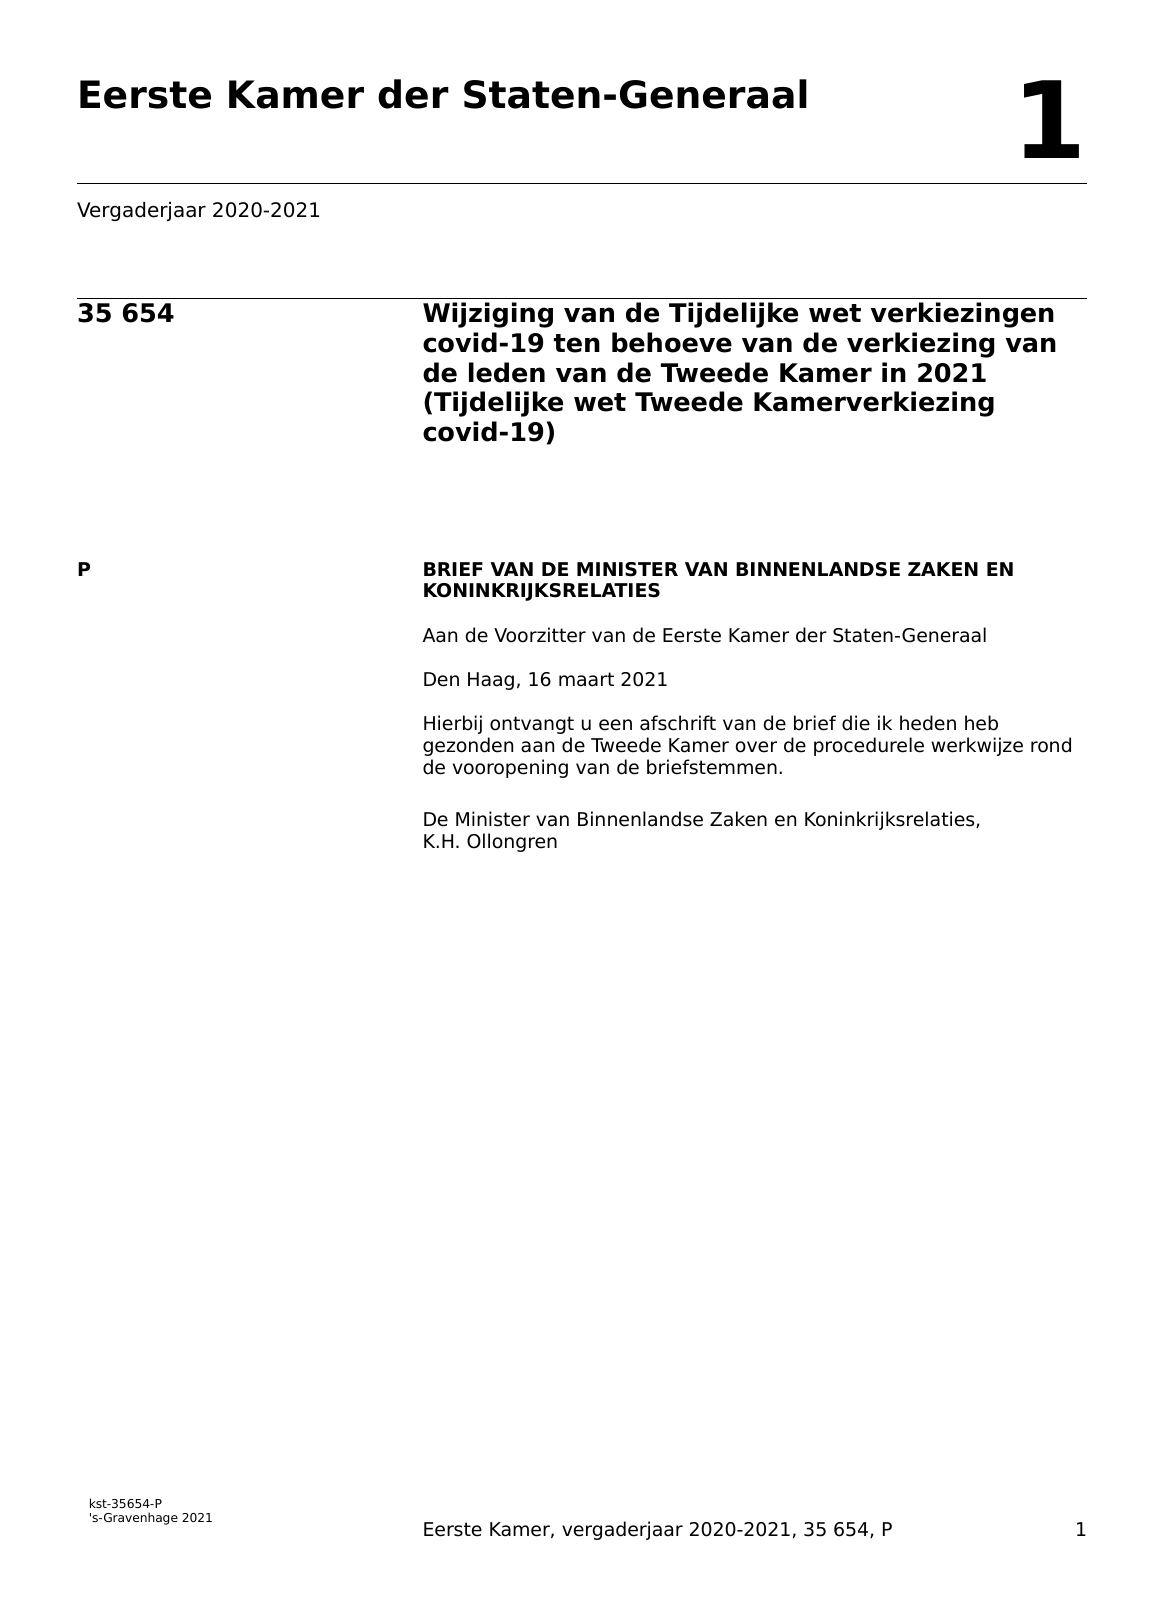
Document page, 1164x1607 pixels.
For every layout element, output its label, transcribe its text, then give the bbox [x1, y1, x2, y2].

text kst-35654-P [88, 1497, 323, 1511]
table_header 1 [886, 59, 1087, 183]
table_header Eerste Kamer der Staten-Generaal [77, 59, 886, 183]
text De Minister van Binnenlandse Zaken en Koninkrijksrelaties, K.H. Ollongren [422, 809, 1087, 853]
table_cell Vergaderjaar 2020-2021 [77, 184, 1087, 298]
text 's-Gravenhage 2021 [88, 1511, 323, 1525]
text Den Haag, 16 maart 2021 [422, 669, 1087, 691]
text Hierbij ontvangt u een afschrift van de brief die ik heden heb gezonden aan de Tweede Kamer over de procedurele werkwijze rond de vooropening van de briefstemmen. [422, 713, 1087, 779]
subtitle 35 654 Wijziging van de Tijdelijke wet verkiezingen covid-19 ten behoeve van de verkiezing van de leden van de Tweede Kamer in 2021 (Tijdelijke wet Tweede Kamerverkiezing covid-19) [77, 299, 1087, 447]
text Aan de Voorzitter van de Eerste Kamer der Staten-Generaal [422, 624, 1087, 647]
subtitle P BRIEF VAN DE MINISTER VAN BINNENLANDSE ZAKEN EN KONINKRIJKSRELATIES [77, 558, 1087, 602]
